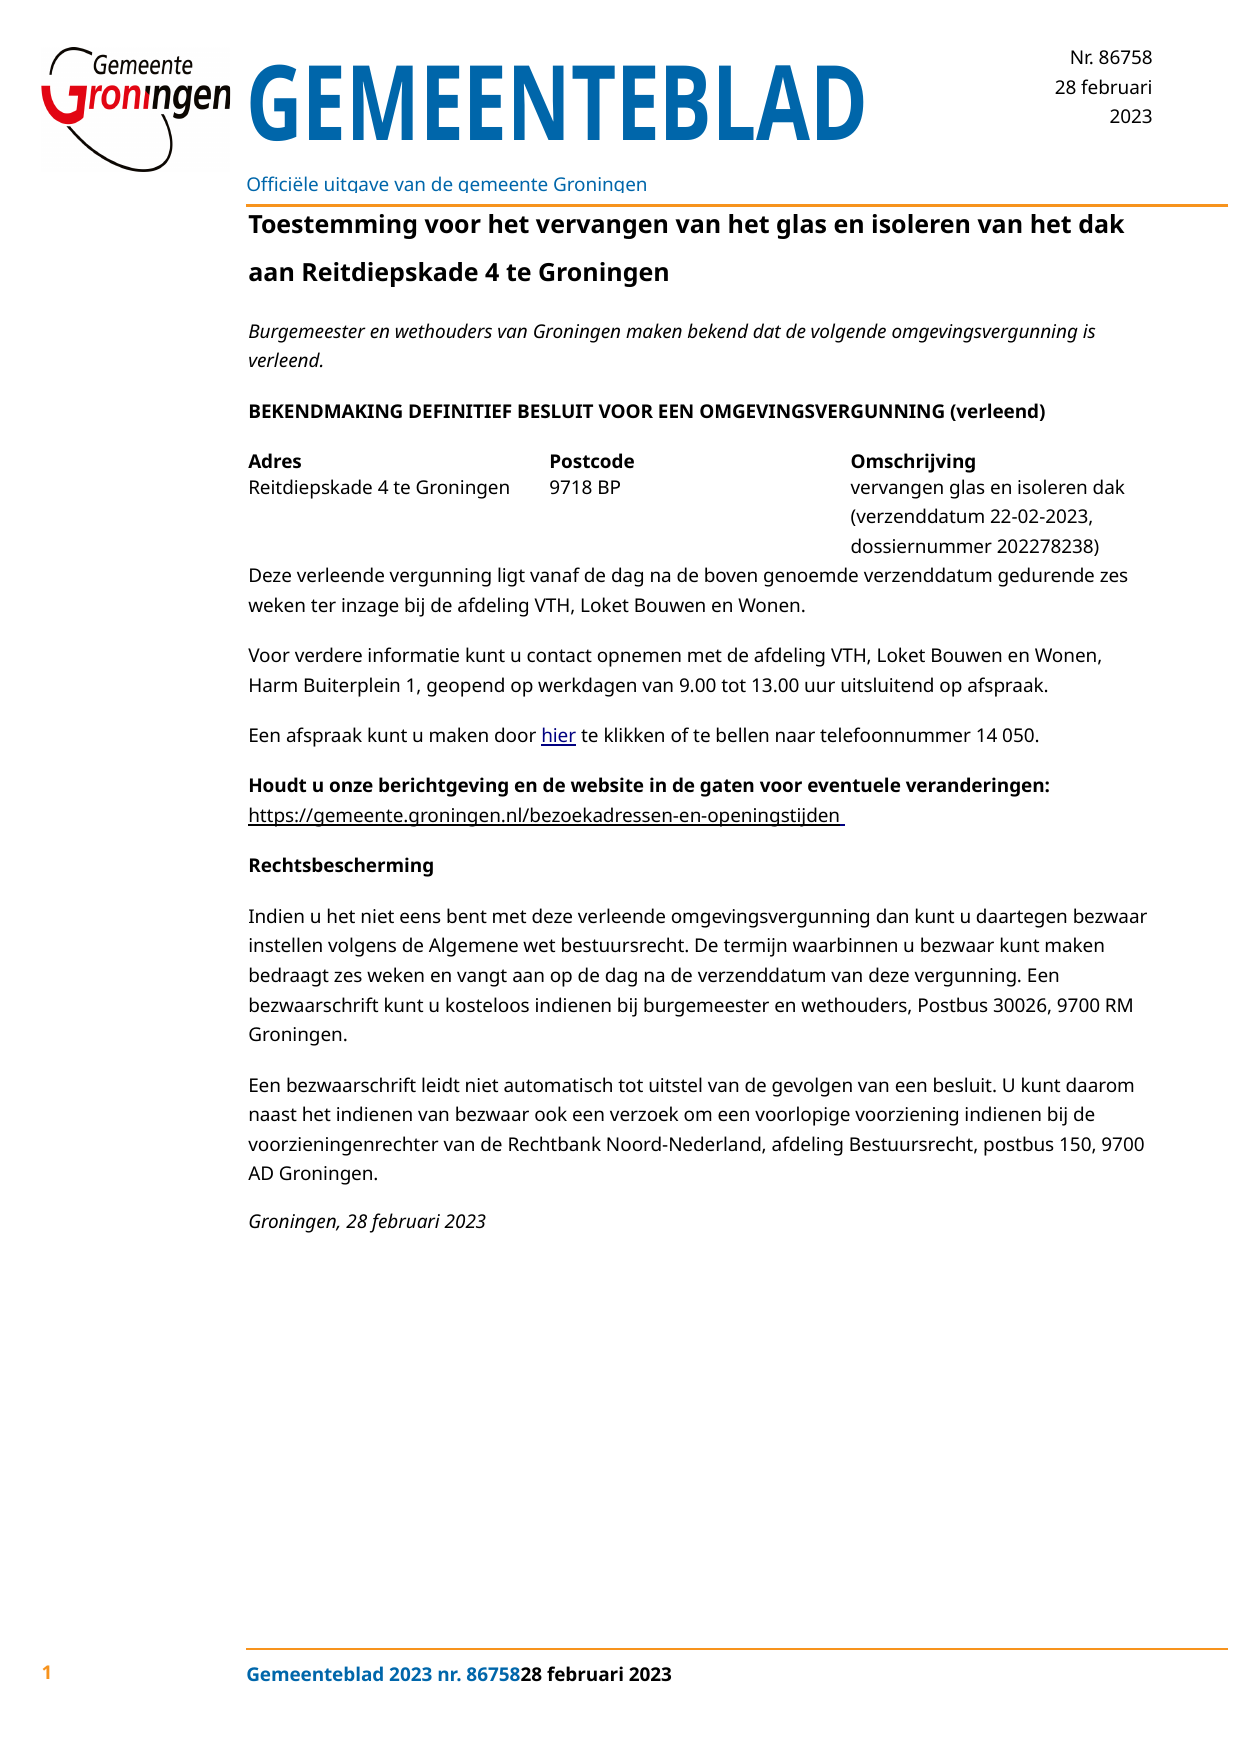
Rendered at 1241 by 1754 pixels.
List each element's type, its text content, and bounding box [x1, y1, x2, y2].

picture [41, 47, 231, 172]
table_cell 9718 BP [549, 474, 850, 559]
table_cell Reitdiepskade 4 te Groningen [248, 474, 549, 559]
text Burgemeester en wethouders van Groningen maken bekend dat de volgende omgevingsvergunning is verleend. [248, 318, 1152, 373]
table_header Postcode [549, 449, 850, 474]
text Voor verdere informatie kunt u contact opnemen met de afdeling VTH, Loket Bouwen en Wonen, Harm Buiterplein 1, geopend op werkdagen van 9.00 tot 13.00 uur uitsluitend op afspraak. [248, 642, 1152, 698]
text Deze verleende vergunning ligt vanaf de dag na de boven genoemde verzenddatum gedurende zes weken ter inzage bij de afdeling VTH, Loket Bouwen en Wonen. [248, 562, 1152, 618]
text BEKENDMAKING DEFINITIEF BESLUIT VOOR EEN OMGEVINGSVERGUNNING (verleend) [248, 398, 1152, 424]
text Indien u het niet eens bent met deze verleende omgevingsvergunning dan kunt u daartegen bezwaar instellen volgens de Algemene wet bestuursrecht. De termijn waarbinnen u bezwaar kunt maken bedraagt zes weken en vangt aan op de dag na de verzenddatum van deze vergunning. Een bezwaarschrift kunt u kosteloos indienen bij burgemeester en wethouders, Postbus 30026, 9700 RM Groningen. [248, 903, 1152, 1047]
text Een afspraak kunt u maken door hier te klikken of te bellen naar telefoonnummer 14 050. [248, 722, 1152, 748]
table_cell vervangen glas en isoleren dak (verzenddatum 22-02-2023, dossiernummer 202278238) [850, 474, 1152, 559]
text Een bezwaarschrift leidt niet automatisch tot uitstel van de gevolgen van een besluit. U kunt daarom naast het indienen van bezwaar ook een verzoek om een voorlopige voorziening indienen bij de voorzieningenrechter van de Rechtbank Noord-Nederland, afdeling Bestuursrecht, postbus 150, 9700 AD Groningen. [248, 1072, 1152, 1186]
text Toestemming voor het vervangen van het glas en isoleren van het dak aan Reitdiepskade 4 te Groningen [248, 207, 1152, 288]
text Rechtsbescherming [248, 853, 1152, 878]
text Groningen, 28 februari 2023 [248, 1208, 1152, 1234]
table_header Omschrijving [850, 449, 1152, 474]
text Houdt u onze berichtgeving en de website in de gaten voor eventuele veranderingen: https://gemeente.groningen.nl/bezoekadressen-en-openingstijden [248, 773, 1152, 828]
table_header Adres [248, 449, 549, 474]
